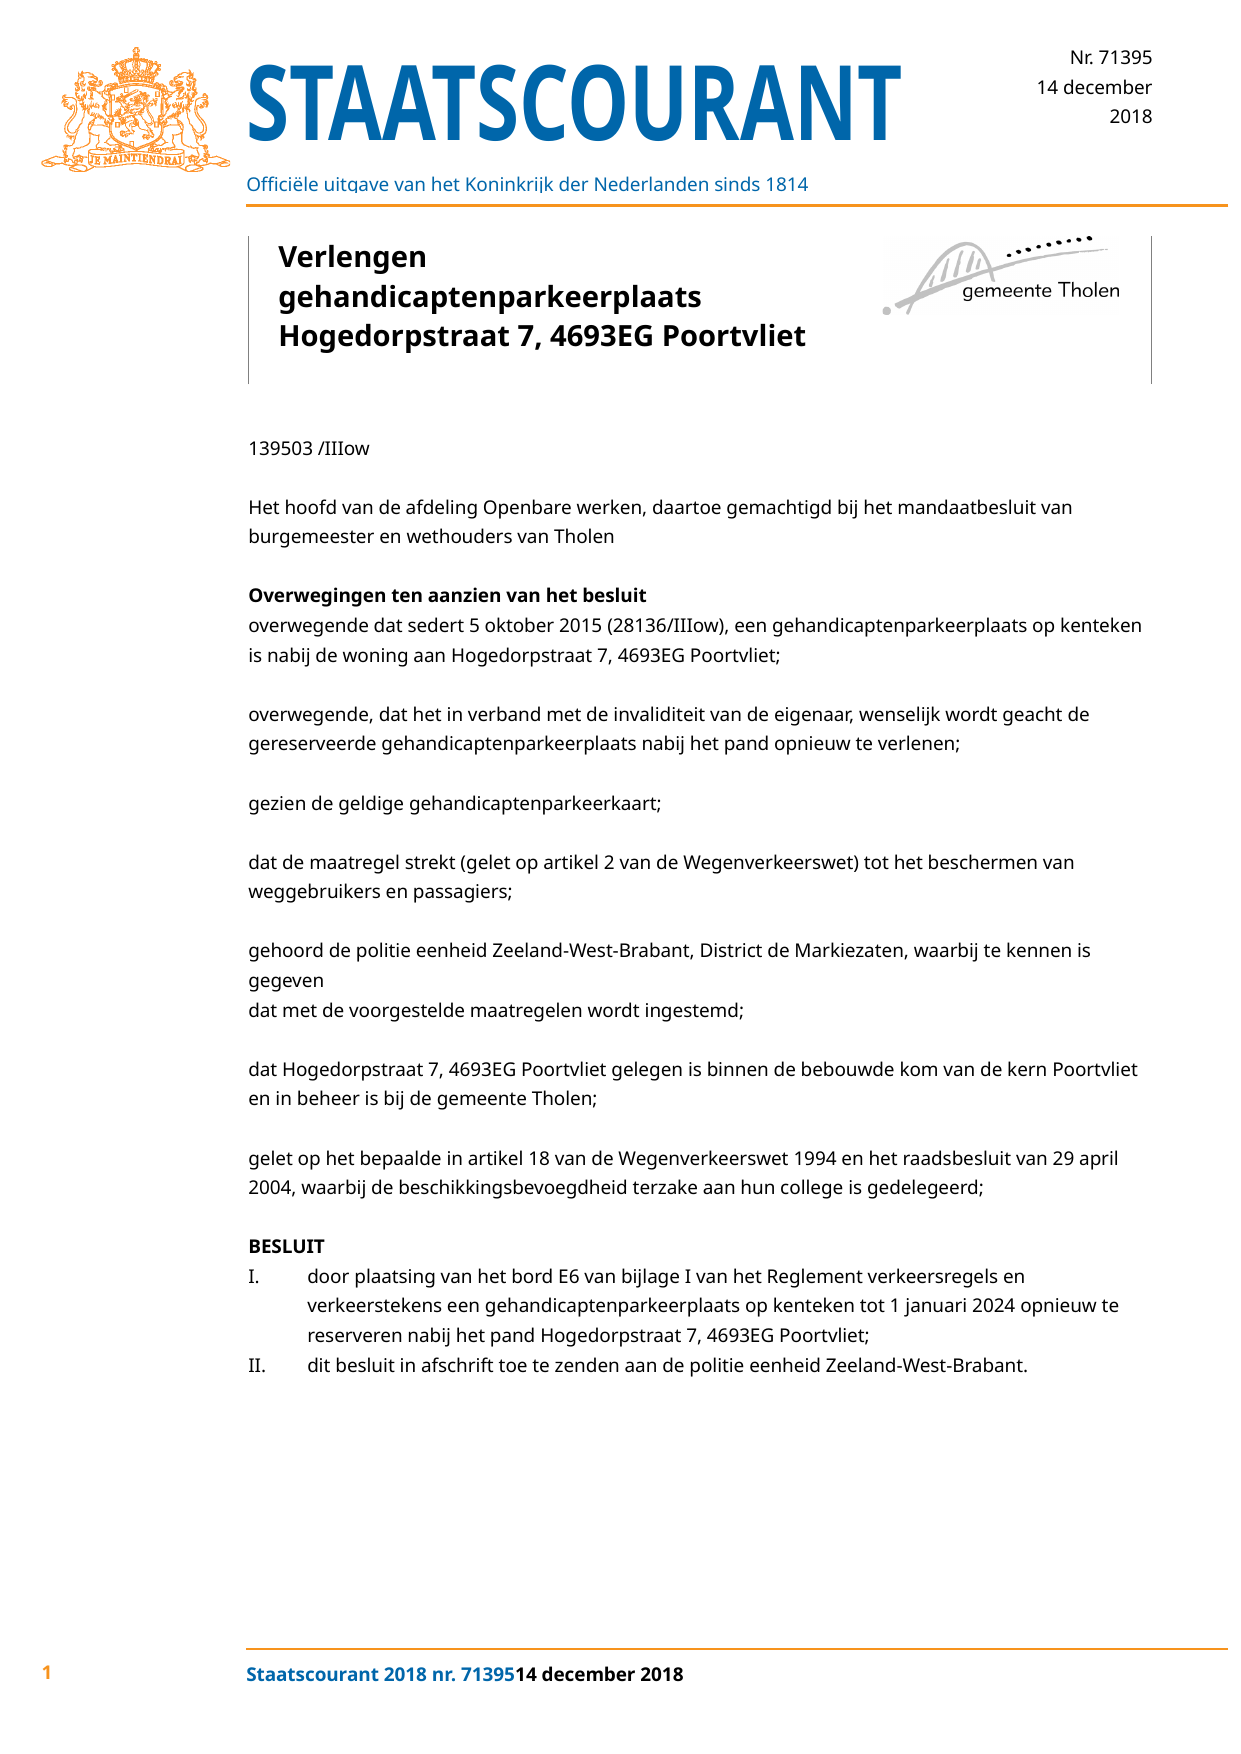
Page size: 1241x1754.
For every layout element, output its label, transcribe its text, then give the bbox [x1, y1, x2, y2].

text 139503 /IIIow [248, 435, 1152, 460]
table_header Verlengen gehandicaptenparkeerplaats Hogedorpstraat 7, 4693EG Poortvliet [249, 236, 850, 384]
text overwegende dat sedert 5 oktober 2015 (28136/IIIow), een gehandicaptenparkeerplaats op kenteken is nabij de woning aan Hogedorpstraat 7, 4693EG Poortvliet; [248, 612, 1152, 667]
text gezien de geldige gehandicaptenparkeerkaart; [248, 790, 1152, 815]
text BESLUIT [248, 1233, 1152, 1259]
text gelet op het bepaalde in artikel 18 van de Wegenverkeerswet 1994 en het raadsbesluit van 29 april 2004, waarbij de beschikkingsbevoegdheid terzake aan hun college is gedelegeerd; [248, 1145, 1152, 1200]
text dat de maatregel strekt (gelet op artikel 2 van de Wegenverkeerswet) tot het beschermen van weggebruikers en passagiers; [248, 849, 1152, 904]
text dat Hogedorpstraat 7, 4693EG Poortvliet gelegen is binnen de bebouwde kom van de kern Poortvliet en in beheer is bij de gemeente Tholen; [248, 1056, 1152, 1111]
text dat met de voorgestelde maatregelen wordt ingestemd; [248, 997, 1152, 1022]
picture [882, 236, 1119, 315]
list door plaatsing van het bord E6 van bijlage I van het Reglement verkeersregels en verkeerstekens een gehandicaptenparkeerplaats op kenteken tot 1 januari 2024 opnieuw te reserveren nabij het pand Hogedorpstraat 7, 4693EG Poortvliet; [248, 1263, 1152, 1348]
text Overwegingen ten aanzien van het besluit [248, 583, 1152, 608]
text overwegende, dat het in verband met de invaliditeit van de eigenaar, wenselijk wordt geacht de gereserveerde gehandicaptenparkeerplaats nabij het pand opnieuw te verlenen; [248, 701, 1152, 756]
text gehoord de politie eenheid Zeeland-West-Brabant, District de Markiezaten, waarbij te kennen is gegeven [248, 938, 1152, 993]
table_header [850, 236, 1151, 384]
picture [41, 47, 231, 172]
list dit besluit in afschrift toe te zenden aan de politie eenheid Zeeland-West-Brabant. [248, 1352, 1152, 1377]
text Het hoofd van de afdeling Openbare werken, daartoe gemachtigd bij het mandaatbesluit van burgemeester en wethouders van Tholen [248, 494, 1152, 549]
